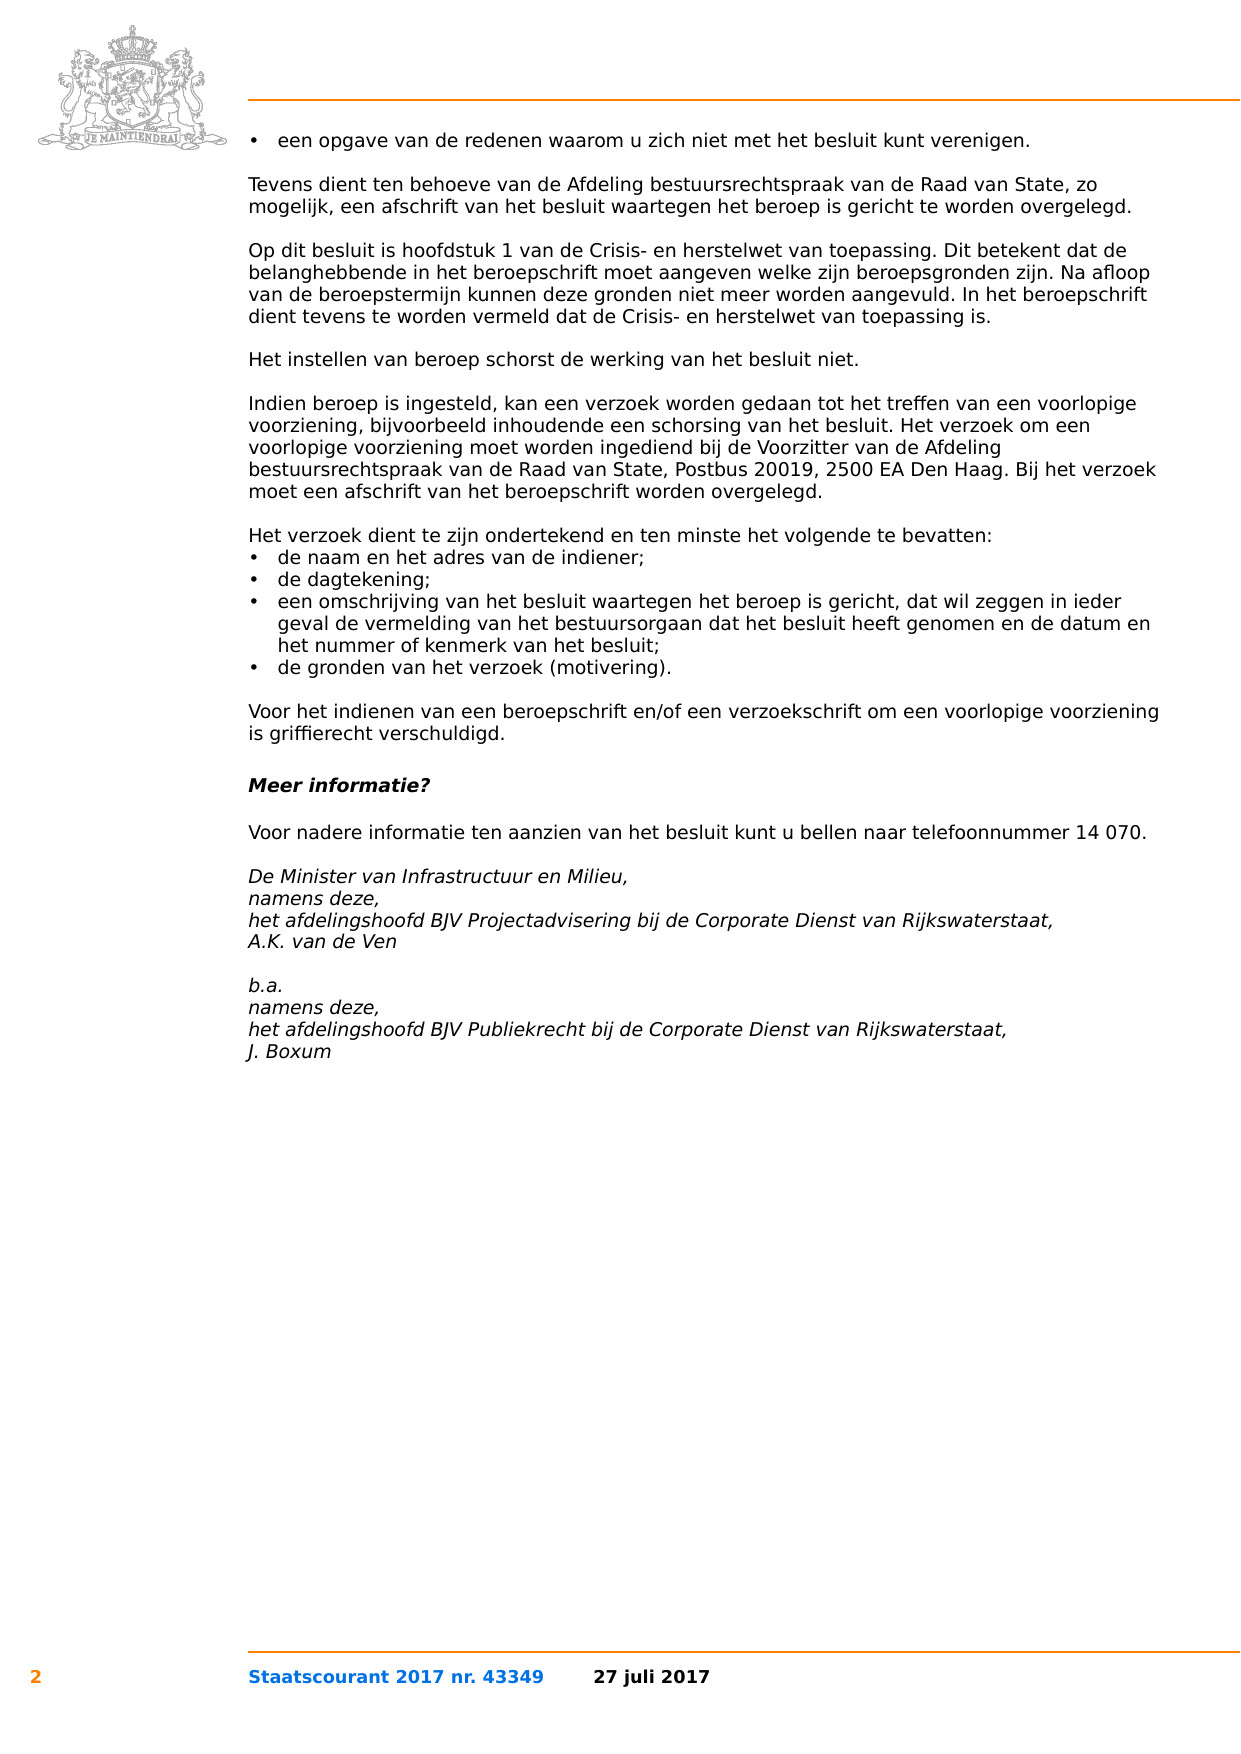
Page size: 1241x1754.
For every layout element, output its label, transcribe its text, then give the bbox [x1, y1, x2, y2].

text • de gronden van het verzoek (motivering). [248, 657, 1163, 679]
text Tevens dient ten behoeve van de Afdeling bestuursrechtspraak van de Raad van State, zo mogelijk, een afschrift van het besluit waartegen het beroep is gericht te worden overgelegd. [248, 174, 1163, 218]
text De Minister van Infrastructuur en Milieu, namens deze, het afdelingshoofd BJV Projectadvisering bij de Corporate Dienst van Rijkswaterstaat, A.K. van de Ven [248, 866, 1163, 953]
picture [38, 25, 227, 150]
text Het instellen van beroep schorst de werking van het besluit niet. [248, 349, 1163, 371]
text Voor het indienen van een beroepschrift en/of een verzoekschrift om een voorlopige voorziening is griffierecht verschuldigd. [248, 701, 1163, 745]
text Indien beroep is ingesteld, kan een verzoek worden gedaan tot het treffen van een voorlopige voorziening, bijvoorbeeld inhoudende een schorsing van het besluit. Het verzoek om een voorlopige voorziening moet worden ingediend bij de Voorzitter van de Afdeling bestuursrechtspraak van de Raad van State, Postbus 20019, 2500 EA Den Haag. Bij het verzoek moet een afschrift van het beroepschrift worden overgelegd. [248, 393, 1163, 503]
text • de dagtekening; [248, 569, 1163, 591]
text • een omschrijving van het besluit waartegen het beroep is gericht, dat wil zeggen in ieder geval de vermelding van het bestuursorgaan dat het besluit heeft genomen en de datum en het nummer of kenmerk van het besluit; [248, 591, 1163, 657]
text Voor nadere informatie ten aanzien van het besluit kunt u bellen naar telefoonnummer 14 070. [248, 822, 1163, 844]
subtitle Meer informatie? [248, 775, 1163, 797]
text Op dit besluit is hoofdstuk 1 van de Crisis- en herstelwet van toepassing. Dit betekent dat de belanghebbende in het beroepschrift moet aangeven welke zijn beroepsgronden zijn. Na afloop van de beroepstermijn kunnen deze gronden niet meer worden aangevuld. In het beroepschrift dient tevens te worden vermeld dat de Crisis- en herstelwet van toepassing is. [248, 239, 1163, 327]
text • een opgave van de redenen waarom u zich niet met het besluit kunt verenigen. [248, 130, 1163, 152]
text Het verzoek dient te zijn ondertekend en ten minste het volgende te bevatten: [248, 525, 1163, 547]
text b.a. namens deze, het afdelingshoofd BJV Publiekrecht bij de Corporate Dienst van Rijkswaterstaat, J. Boxum [248, 975, 1163, 1063]
text • de naam en het adres van de indiener; [248, 547, 1163, 569]
